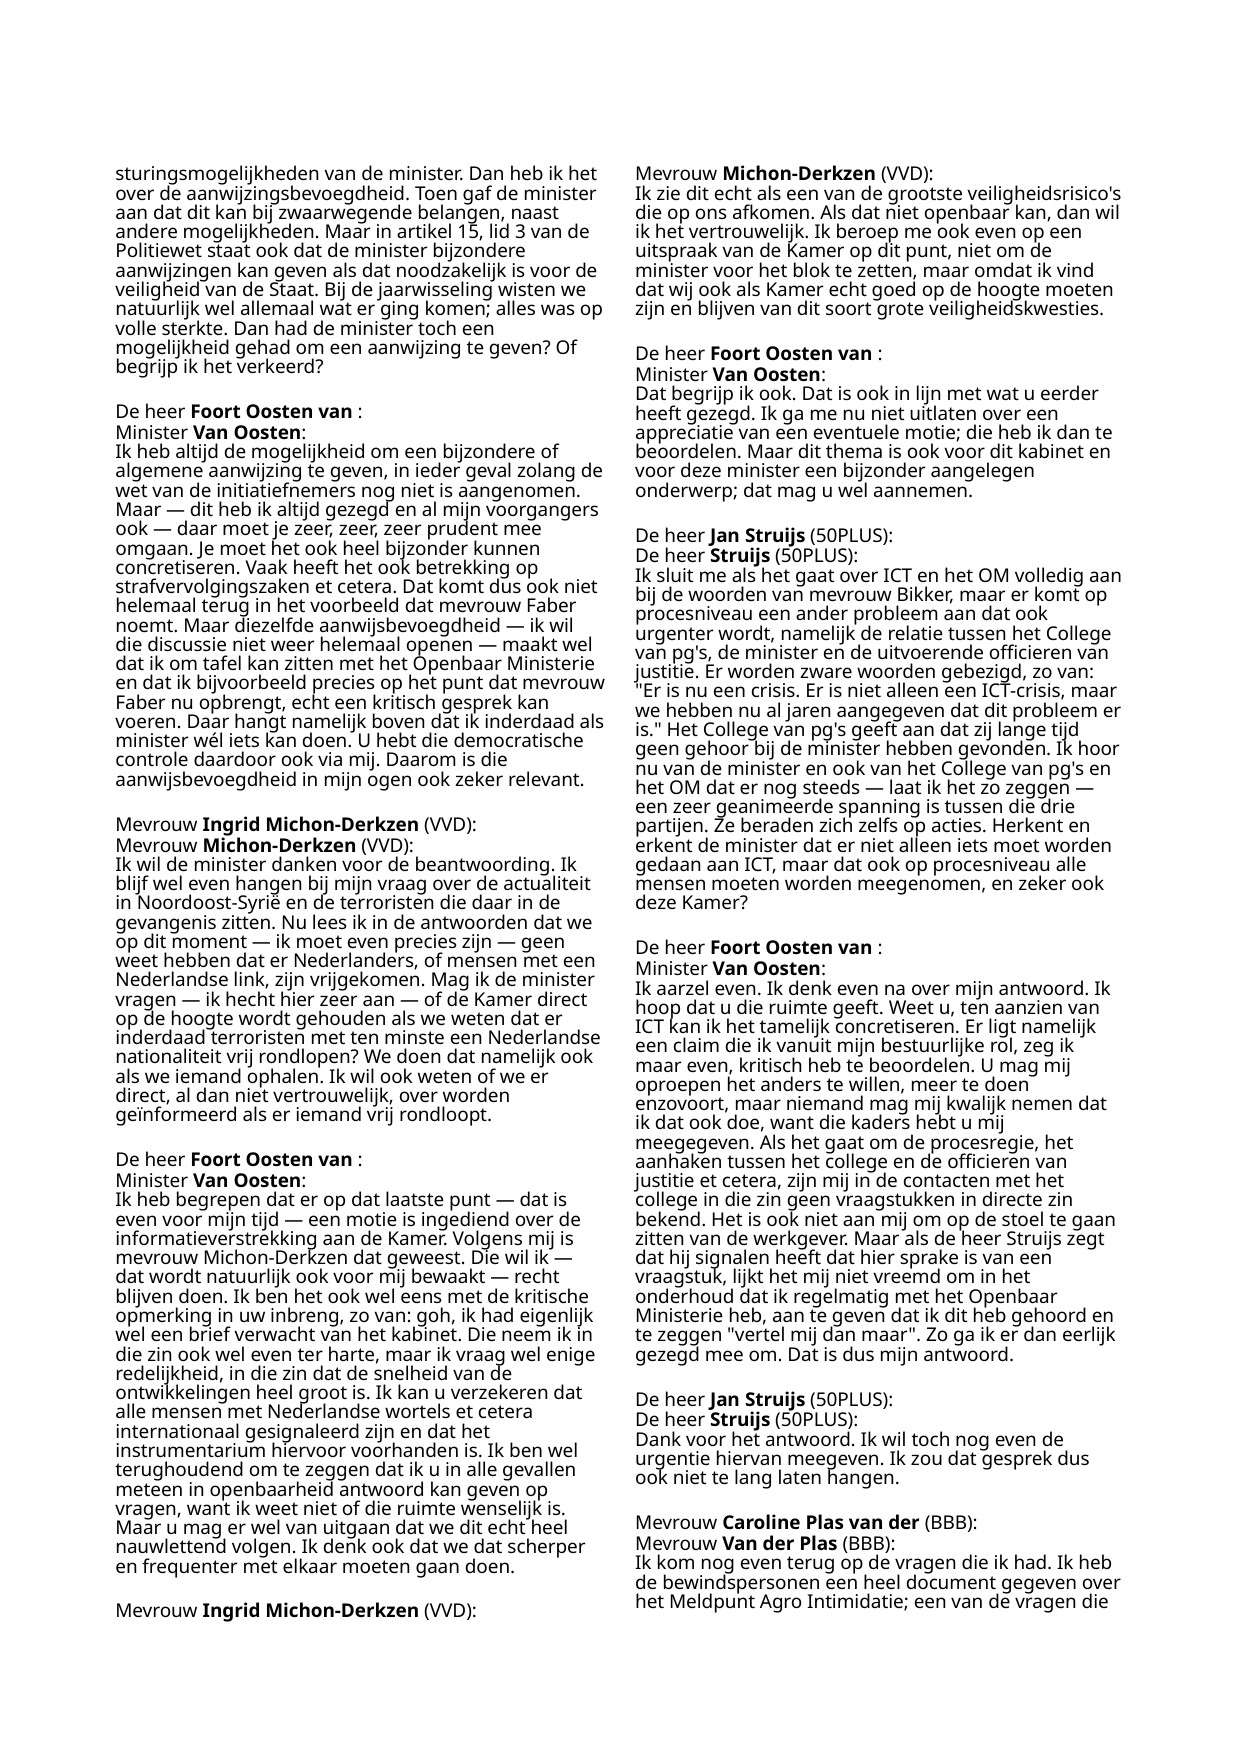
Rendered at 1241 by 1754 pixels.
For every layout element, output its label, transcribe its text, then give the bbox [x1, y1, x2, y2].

text Minister Van Oosten: [635, 960, 1125, 979]
text Dat begrijp ik ook. Dat is ook in lijn met wat u eerder heeft gezegd. Ik ga me nu niet uitlaten over een appreciatie van een eventuele motie; die heb ik dan te beoordelen. Maar dit thema is ook voor dit kabinet en voor deze minister een bijzonder aangelegen onderwerp; dat mag u wel aannemen. [635, 385, 1125, 501]
text Mevrouw Ingrid Michon-Derkzen (VVD): [115, 1598, 605, 1623]
text Ik heb altijd de mogelijkheid om een bijzondere of algemene aanwijzing te geven, in ieder geval zolang de wet van de initiatiefnemers nog niet is aangenomen. Maar — dit heb ik altijd gezegd en al mijn voorgangers ook — daar moet je zeer, zeer, zeer prudent mee omgaan. Je moet het ook heel bijzonder kunnen concretiseren. Vaak heeft het ook betrekking op strafvervolgingszaken et cetera. Dat komt dus ook niet helemaal terug in het voorbeeld dat mevrouw Faber noemt. Maar diezelfde aanwijsbevoegdheid — ik wil die discussie niet weer helemaal openen — maakt wel dat ik om tafel kan zitten met het Openbaar Ministerie en dat ik bijvoorbeeld precies op het punt dat mevrouw Faber nu opbrengt, echt een kritisch gesprek kan voeren. Daar hangt namelijk boven dat ik inderdaad als minister wél iets kan doen. U hebt die democratische controle daardoor ook via mij. Daarom is die aanwijsbevoegdheid in mijn ogen ook zeker relevant. [115, 443, 605, 790]
text Mevrouw Michon-Derkzen (VVD): [635, 165, 1125, 184]
text De heer Foort Oosten van : [635, 340, 1125, 366]
text De heer Foort Oosten van : [635, 934, 1125, 960]
text Ik zie dit echt als een van de grootste veiligheidsrisico's die op ons afkomen. Als dat niet openbaar kan, dan wil ik het vertrouwelijk. Ik beroep me ook even op een uitspraak van de Kamer op dit punt, niet om de minister voor het blok te zetten, maar omdat ik vind dat wij ook als Kamer echt goed op de hoogte moeten zijn en blijven van dit soort grote veiligheidskwesties. [635, 184, 1125, 319]
text Dank voor het antwoord. Ik wil toch nog even de urgentie hiervan meegeven. Ik zou dat gesprek dus ook niet te lang laten hangen. [635, 1431, 1125, 1488]
text Minister Van Oosten: [635, 366, 1125, 385]
text Minister Van Oosten: [115, 1172, 605, 1191]
text Ik kom nog even terug op de vragen die ik had. Ik heb de bewindspersonen een heel document gegeven over het Meldpunt Agro Intimidatie; een van de vragen die [635, 1554, 1125, 1612]
text De heer Jan Struijs (50PLUS): [635, 522, 1125, 547]
text De heer Struijs (50PLUS): [635, 1411, 1125, 1431]
text Ik sluit me als het gaat over ICT en het OM volledig aan bij de woorden van mevrouw Bikker, maar er komt op procesniveau een ander probleem aan dat ook urgenter wordt, namelijk de relatie tussen het College van pg's, de minister en de uitvoerende officieren van justitie. Er worden zware woorden gebezigd, zo van: "Er is nu een crisis. Er is niet alleen een ICT-crisis, maar we hebben nu al jaren aangegeven dat dit probleem er is." Het College van pg's geeft aan dat zij lange tijd geen gehoor bij de minister hebben gevonden. Ik hoor nu van de minister en ook van het College van pg's en het OM dat er nog steeds — laat ik het zo zeggen — een zeer geanimeerde spanning is tussen die drie partijen. Ze beraden zich zelfs op acties. Herkent en erkent de minister dat er niet alleen iets moet worden gedaan aan ICT, maar dat ook op procesniveau alle mensen moeten worden meegenomen, en zeker ook deze Kamer? [635, 567, 1125, 914]
text Ik heb begrepen dat er op dat laatste punt — dat is even voor mijn tijd — een motie is ingediend over de informatieverstrekking aan de Kamer. Volgens mij is mevrouw Michon-Derkzen dat geweest. Die wil ik — dat wordt natuurlijk ook voor mij bewaakt — recht blijven doen. Ik ben het ook wel eens met de kritische opmerking in uw inbreng, zo van: goh, ik had eigenlijk wel een brief verwacht van het kabinet. Die neem ik in die zin ook wel even ter harte, maar ik vraag wel enige redelijkheid, in die zin dat de snelheid van de ontwikkelingen heel groot is. Ik kan u verzekeren dat alle mensen met Nederlandse wortels et cetera internationaal gesignaleerd zijn en dat het instrumentarium hiervoor voorhanden is. Ik ben wel terughoudend om te zeggen dat ik u in alle gevallen meteen in openbaarheid antwoord kan geven op vragen, want ik weet niet of die ruimte wenselijk is. Maar u mag er wel van uitgaan dat we dit echt heel nauwlettend volgen. Ik denk ook dat we dat scherper en frequenter met elkaar moeten gaan doen. [115, 1191, 605, 1577]
text Mevrouw Michon-Derkzen (VVD): [115, 837, 605, 856]
text sturingsmogelijkheden van de minister. Dan heb ik het over de aanwijzingsbevoegdheid. Toen gaf de minister aan dat dit kan bij zwaarwegende belangen, naast andere mogelijkheden. Maar in artikel 15, lid 3 van de Politiewet staat ook dat de minister bijzondere aanwijzingen kan geven als dat noodzakelijk is voor de veiligheid van de Staat. Bij de jaarwisseling wisten we natuurlijk wel allemaal wat er ging komen; alles was op volle sterkte. Dan had de minister toch een mogelijkheid gehad om een aanwijzing te geven? Of begrijp ik het verkeerd? [115, 165, 605, 377]
text De heer Struijs (50PLUS): [635, 547, 1125, 567]
text Ik wil de minister danken voor de beantwoording. Ik blijf wel even hangen bij mijn vraag over de actualiteit in Noordoost-Syrië en de terroristen die daar in de gevangenis zitten. Nu lees ik in de antwoorden dat we op dit moment — ik moet even precies zijn — geen weet hebben dat er Nederlanders, of mensen met een Nederlandse link, zijn vrijgekomen. Mag ik de minister vragen — ik hecht hier zeer aan — of de Kamer direct op de hoogte wordt gehouden als we weten dat er inderdaad terroristen met ten minste een Nederlandse nationaliteit vrij rondlopen? We doen dat namelijk ook als we iemand ophalen. Ik wil ook weten of we er direct, al dan niet vertrouwelijk, over worden geïnformeerd als er iemand vrij rondloopt. [115, 856, 605, 1126]
text Minister Van Oosten: [115, 424, 605, 443]
text De heer Foort Oosten van : [115, 398, 605, 424]
text Mevrouw Ingrid Michon-Derkzen (VVD): [115, 811, 605, 837]
text Mevrouw Caroline Plas van der (BBB): [635, 1509, 1125, 1535]
text Mevrouw Van der Plas (BBB): [635, 1535, 1125, 1554]
text De heer Jan Struijs (50PLUS): [635, 1386, 1125, 1411]
text Ik aarzel even. Ik denk even na over mijn antwoord. Ik hoop dat u die ruimte geeft. Weet u, ten aanzien van ICT kan ik het tamelijk concretiseren. Er ligt namelijk een claim die ik vanuit mijn bestuurlijke rol, zeg ik maar even, kritisch heb te beoordelen. U mag mij oproepen het anders te willen, meer te doen enzovoort, maar niemand mag mij kwalijk nemen dat ik dat ook doe, want die kaders hebt u mij meegegeven. Als het gaat om de procesregie, het aanhaken tussen het college en de officieren van justitie et cetera, zijn mij in de contacten met het college in die zin geen vraagstukken in directe zin bekend. Het is ook niet aan mij om op de stoel te gaan zitten van de werkgever. Maar als de heer Struijs zegt dat hij signalen heeft dat hier sprake is van een vraagstuk, lijkt het mij niet vreemd om in het onderhoud dat ik regelmatig met het Openbaar Ministerie heb, aan te geven dat ik dit heb gehoord en te zeggen "vertel mij dan maar". Zo ga ik er dan eerlijk gezegd mee om. Dat is dus mijn antwoord. [635, 979, 1125, 1365]
text De heer Foort Oosten van : [115, 1146, 605, 1172]
